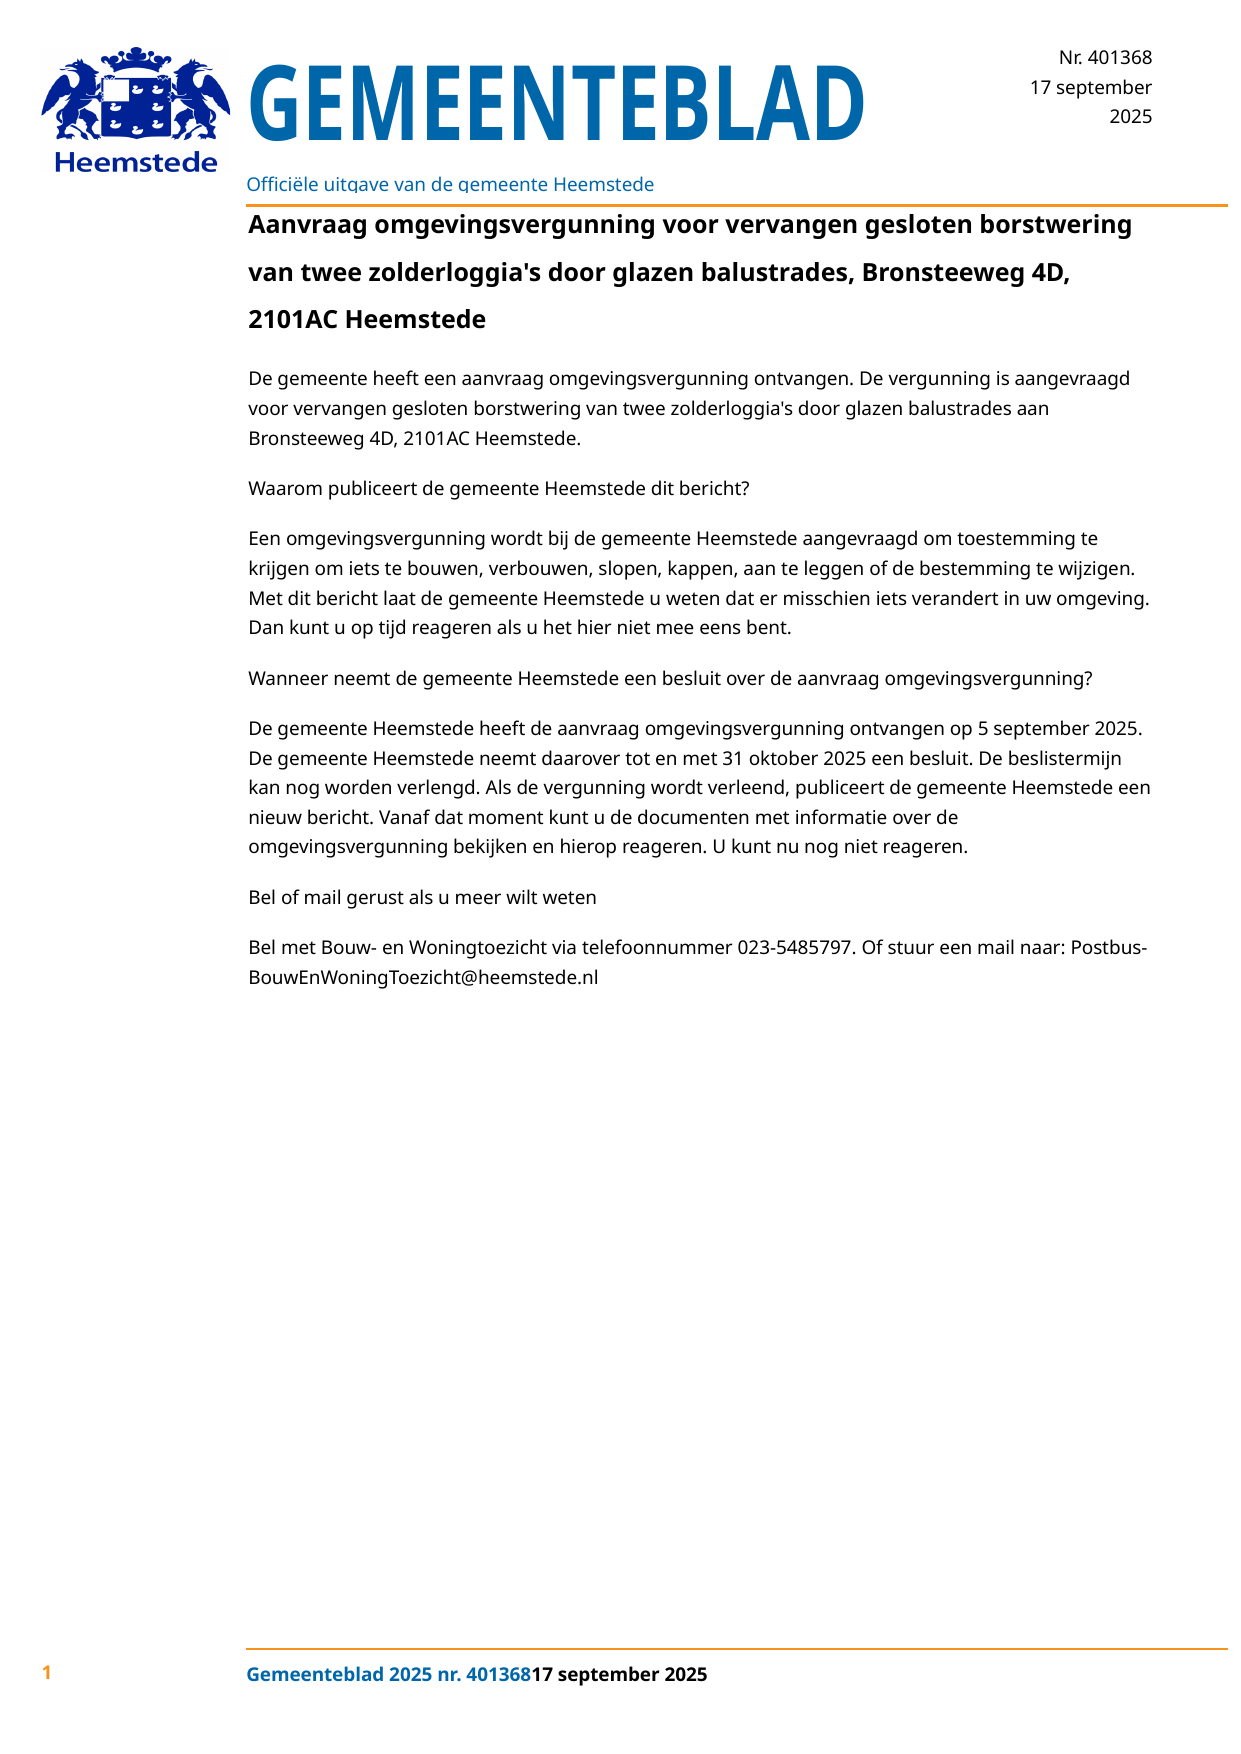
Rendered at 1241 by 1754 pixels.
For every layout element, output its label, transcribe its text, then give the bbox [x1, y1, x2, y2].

text Bel of mail gerust als u meer wilt weten [248, 884, 1152, 909]
text De gemeente Heemstede heeft de aanvraag omgevingsvergunning ontvangen op 5 september 2025. De gemeente Heemstede neemt daarover tot en met 31 oktober 2025 een besluit. De beslistermijn kan nog worden verlengd. Als de vergunning wordt verleend, publiceert de gemeente Heemstede een nieuw bericht. Vanaf dat moment kunt u de documenten met informatie over de omgevingsvergunning bekijken en hierop reageren. U kunt nu nog niet reageren. [248, 715, 1152, 859]
text Wanneer neemt de gemeente Heemstede een besluit over de aanvraag omgevingsvergunning? [248, 665, 1152, 690]
picture [41, 47, 231, 172]
text Bel met Bouw- en Woningtoezicht via telefoonnummer 023-5485797. Of stuur een mail naar: Postbus-BouwEnWoningToezicht@heemstede.nl [248, 934, 1152, 989]
text Aanvraag omgevingsvergunning voor vervangen gesloten borstwering van twee zolderloggia's door glazen balustrades, Bronsteeweg 4D, 2101AC Heemstede [248, 207, 1152, 336]
text De gemeente heeft een aanvraag omgevingsvergunning ontvangen. De vergunning is aangevraagd voor vervangen gesloten borstwering van twee zolderloggia's door glazen balustrades aan Bronsteeweg 4D, 2101AC Heemstede. [248, 366, 1152, 450]
text Een omgevingsvergunning wordt bij de gemeente Heemstede aangevraagd om toestemming te krijgen om iets te bouwen, verbouwen, slopen, kappen, aan te leggen of de bestemming te wijzigen. Met dit bericht laat de gemeente Heemstede u weten dat er misschien iets verandert in uw omgeving. Dan kunt u op tijd reageren als u het hier niet mee eens bent. [248, 526, 1152, 640]
text Waarom publiceert de gemeente Heemstede dit bericht? [248, 475, 1152, 501]
